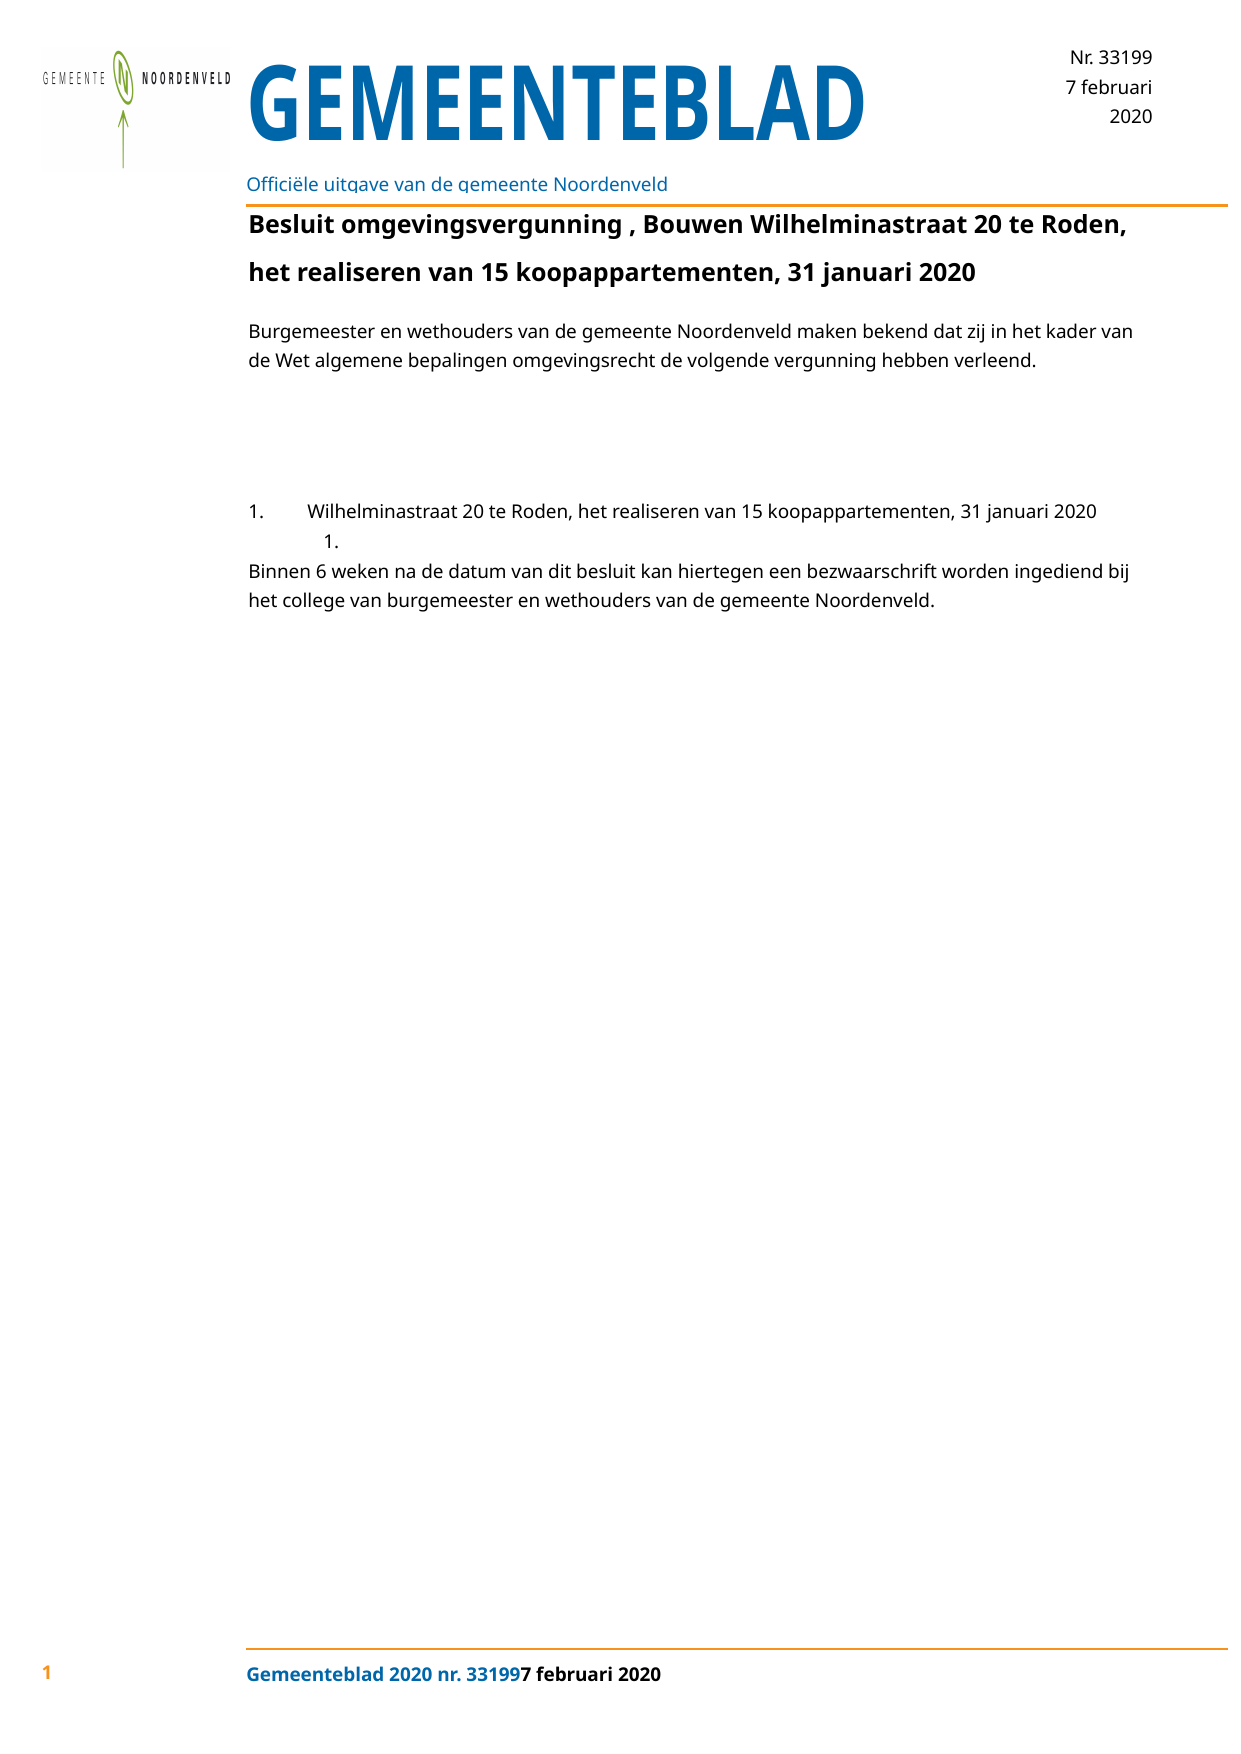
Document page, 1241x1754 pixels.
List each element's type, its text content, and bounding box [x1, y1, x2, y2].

text Besluit omgevingsvergunning , Bouwen Wilhelminastraat 20 te Roden, het realiseren van 15 koopappartementen, 31 januari 2020 [248, 207, 1152, 288]
text Burgemeester en wethouders van de gemeente Noordenveld maken bekend dat zij in het kader van de Wet algemene bepalingen omgevingsrecht de volgende vergunning hebben verleend. [248, 318, 1152, 373]
list Wilhelminastraat 20 te Roden, het realiseren van 15 koopappartementen, 31 januari 2020 [248, 499, 1152, 524]
text Binnen 6 weken na de datum van dit besluit kan hiertegen een bezwaarschrift worden ingediend bij het college van burgemeester en wethouders van de gemeente Noordenveld. [248, 558, 1152, 613]
picture [41, 47, 231, 172]
